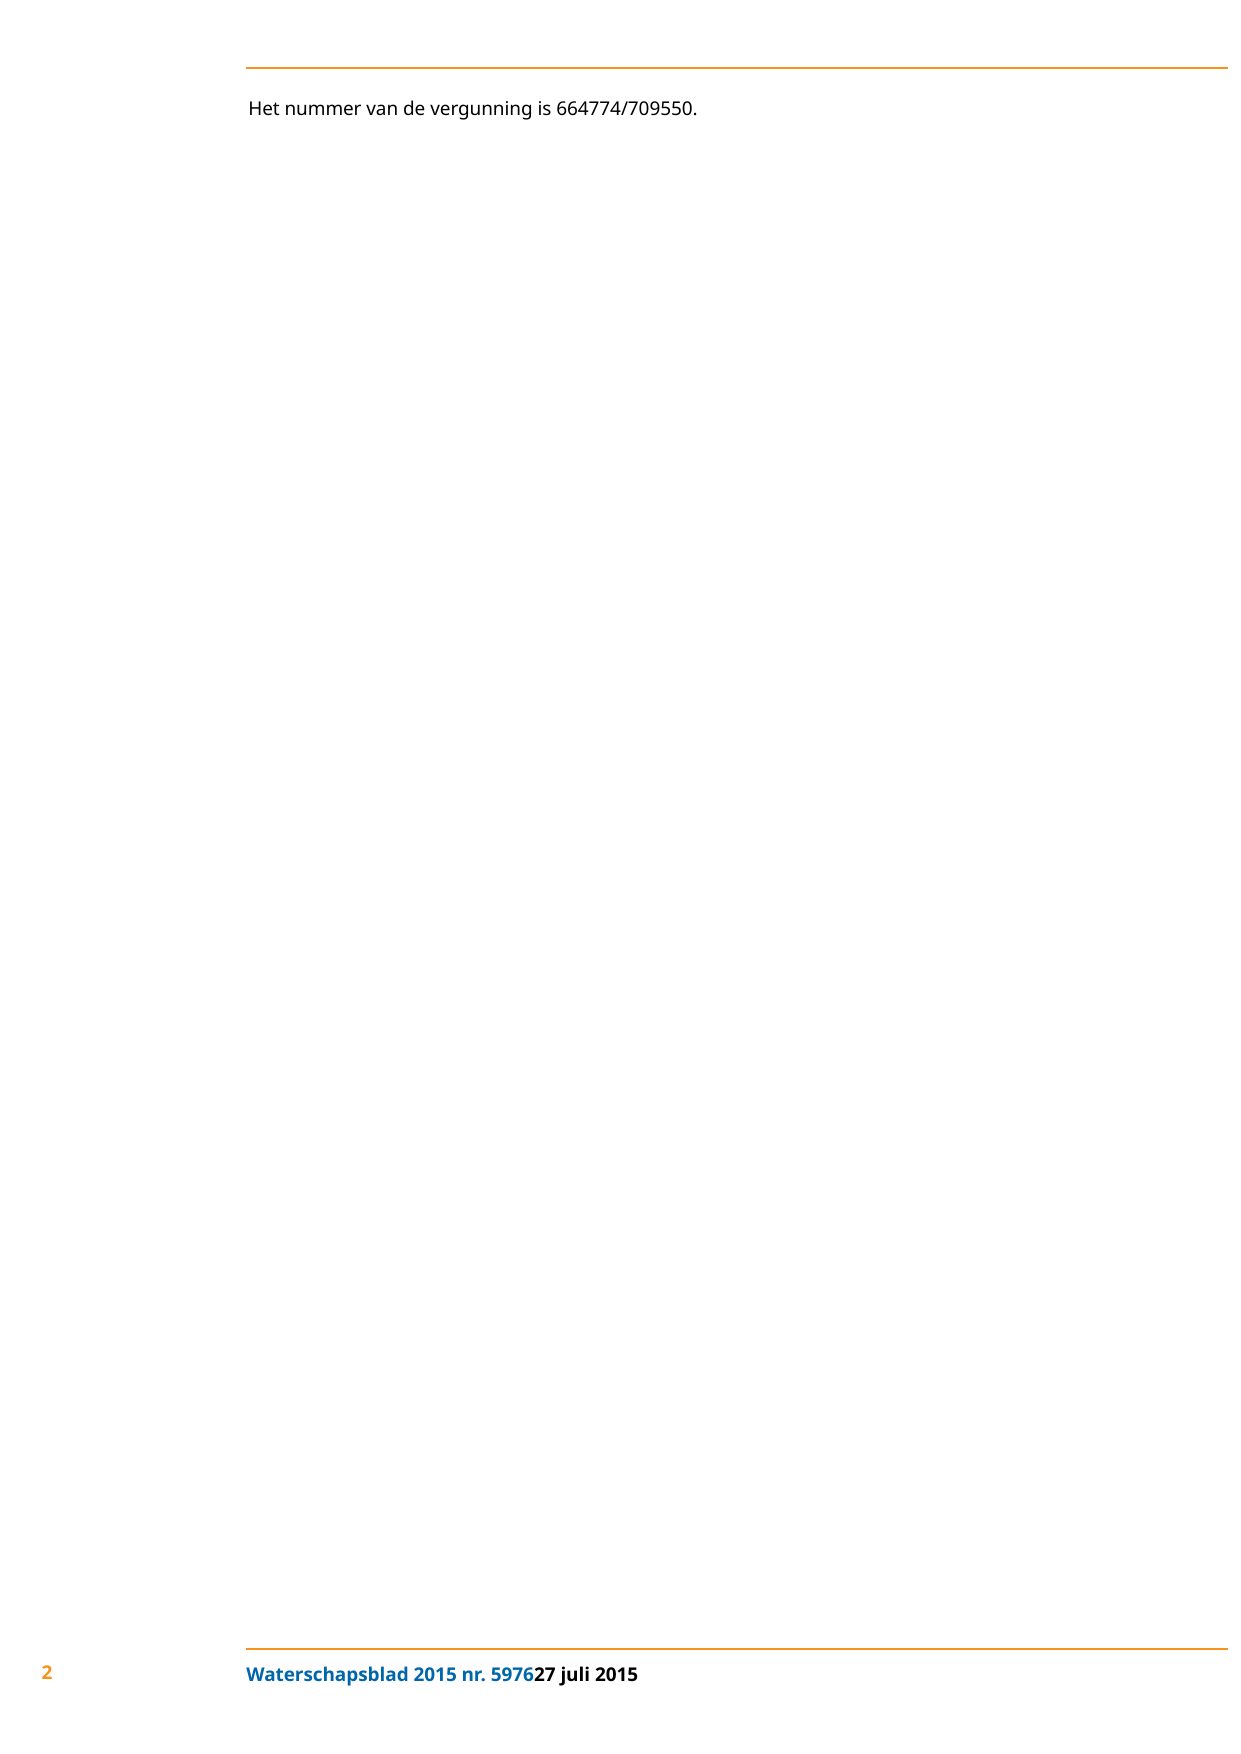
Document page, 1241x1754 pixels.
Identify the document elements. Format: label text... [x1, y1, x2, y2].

picture [41, 47, 231, 172]
text Het nummer van de vergunning is 664774/709550. [248, 95, 1152, 121]
